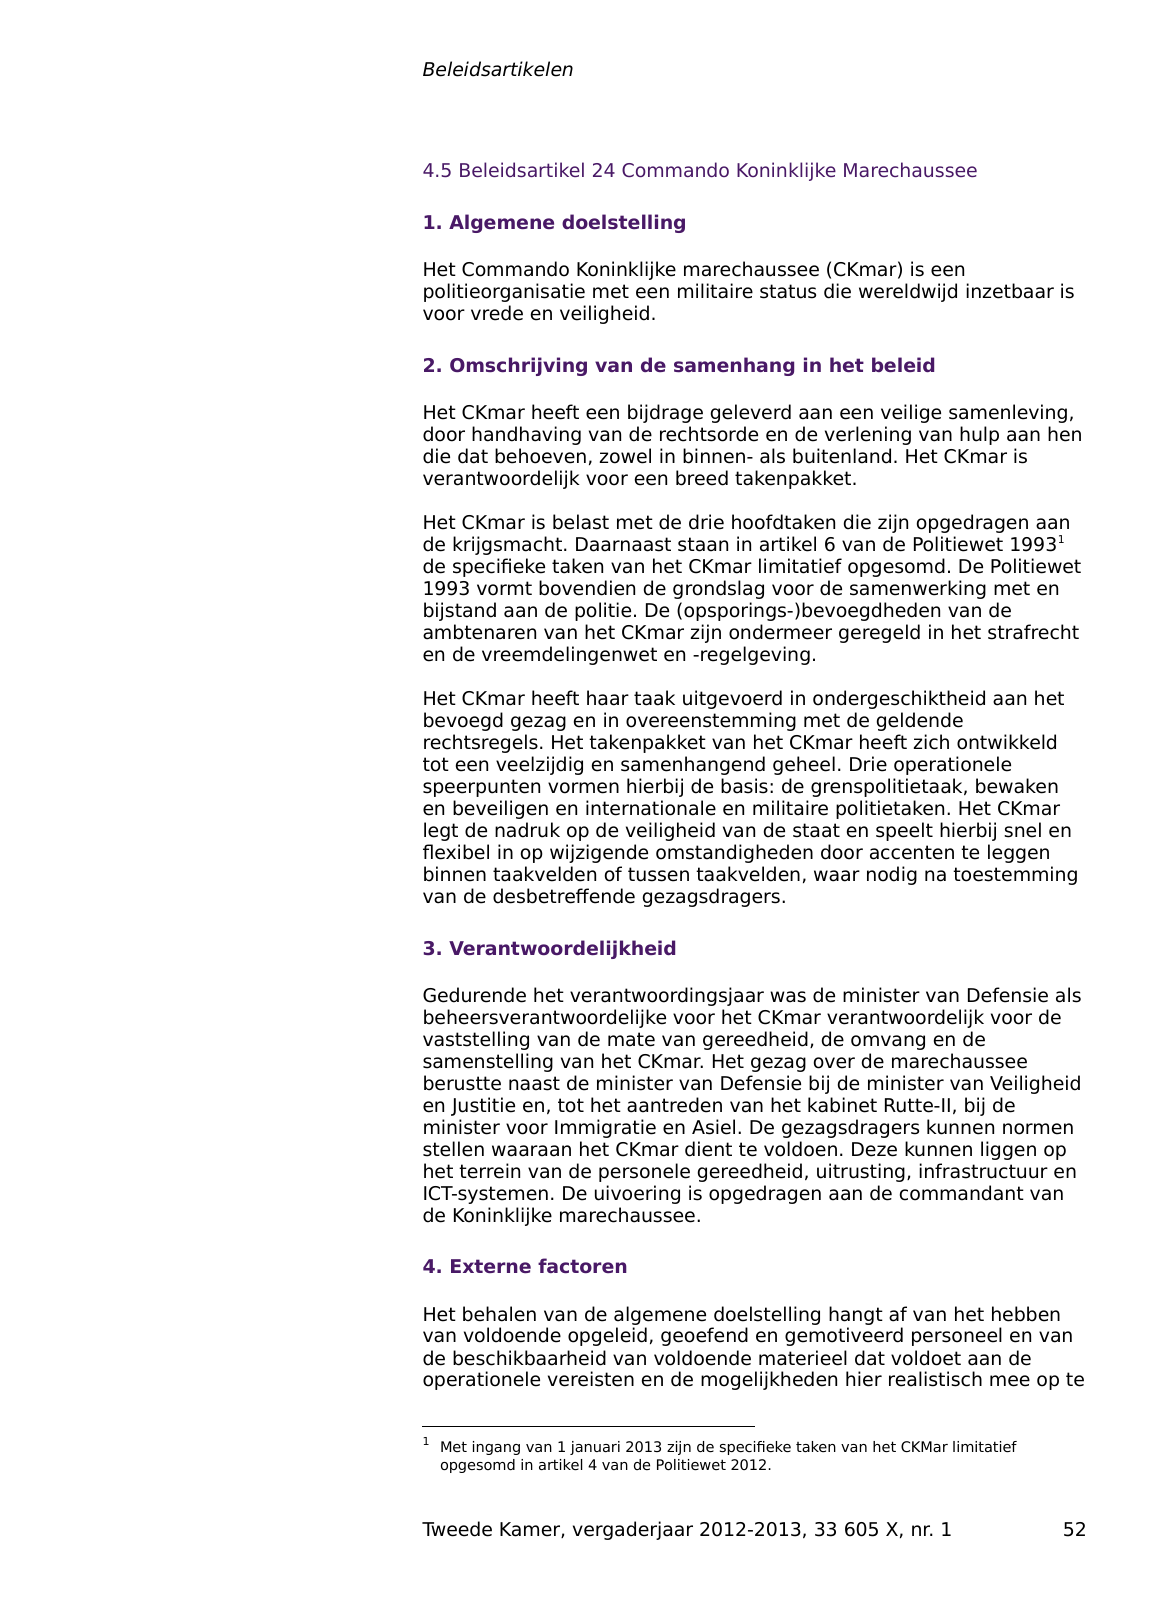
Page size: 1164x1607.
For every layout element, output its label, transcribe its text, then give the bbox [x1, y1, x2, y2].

subtitle 4.5 Beleidsartikel 24 Commando Koninklijke Marechaussee [422, 160, 1087, 182]
subtitle 4. Externe factoren [422, 1256, 1087, 1278]
text Het Commando Koninklijke marechaussee (CKmar) is een politieorganisatie met een militaire status die wereldwijd inzetbaar is voor vrede en veiligheid. [422, 259, 1087, 325]
subtitle 1. Algemene doelstelling [422, 212, 1087, 234]
text Gedurende het verantwoordingsjaar was de minister van Defensie als beheersverantwoordelijke voor het CKmar verantwoordelijk voor de vaststelling van de mate van gereedheid, de omvang en de samenstelling van het CKmar. Het gezag over de marechaussee berustte naast de minister van Defensie bij de minister van Veiligheid en Justitie en, tot het aantreden van het kabinet Rutte-II, bij de minister voor Immigratie en Asiel. De gezagsdragers kunnen normen stellen waaraan het CKmar dient te voldoen. Deze kunnen liggen op het terrein van de personele gereedheid, uitrusting, infrastructuur en ICT-systemen. De uivoering is opgedragen aan de commandant van de Koninklijke marechaussee. [422, 985, 1087, 1226]
text Het CKmar heeft een bijdrage geleverd aan een veilige samenleving, door handhaving van de rechtsorde en de verlening van hulp aan hen die dat behoeven, zowel in binnen- als buitenland. Het CKmar is verantwoordelijk voor een breed takenpakket. [422, 402, 1087, 490]
subtitle 3. Verantwoordelijkheid [422, 938, 1087, 960]
text Het behalen van de algemene doelstelling hangt af van het hebben van voldoende opgeleid, geoefend en gemotiveerd personeel en van de beschikbaarheid van voldoende materieel dat voldoet aan de operationele vereisten en de mogelijkheden hier realistisch mee op te [422, 1303, 1087, 1391]
text Het CKmar heeft haar taak uitgevoerd in ondergeschiktheid aan het bevoegd gezag en in overeenstemming met de geldende rechtsregels. Het takenpakket van het CKmar heeft zich ontwikkeld tot een veelzijdig en samenhangend geheel. Drie operationele speerpunten vormen hierbij de basis: de grenspolitietaak, bewaken en beveiligen en internationale en militaire politietaken. Het CKmar legt de nadruk op de veiligheid van de staat en speelt hierbij snel en flexibel in op wijzigende omstandigheden door accenten te leggen binnen taakvelden of tussen taakvelden, waar nodig na toestemming van de desbetreffende gezagsdragers. [422, 688, 1087, 908]
subtitle 2. Omschrijving van de samenhang in het beleid [422, 355, 1087, 377]
text Met ingang van 1 januari 2013 zijn de specifieke taken van het CKMar limitatief opgesomd in artikel 4 van de Politiewet 2012. [422, 1435, 1087, 1474]
text Het CKmar is belast met de drie hoofdtaken die zijn opgedragen aan de krijgsmacht. Daarnaast staan in artikel 6 van de Politiewet 1993 de specifieke taken van het CKmar limitatief opgesomd. De Politiewet 1993 vormt bovendien de grondslag voor de samenwerking met en bijstand aan de politie. De (opsporings-)bevoegdheden van de ambtenaren van het CKmar zijn ondermeer geregeld in het strafrecht en de vreemdelingenwet en -regelgeving. [422, 512, 1087, 666]
